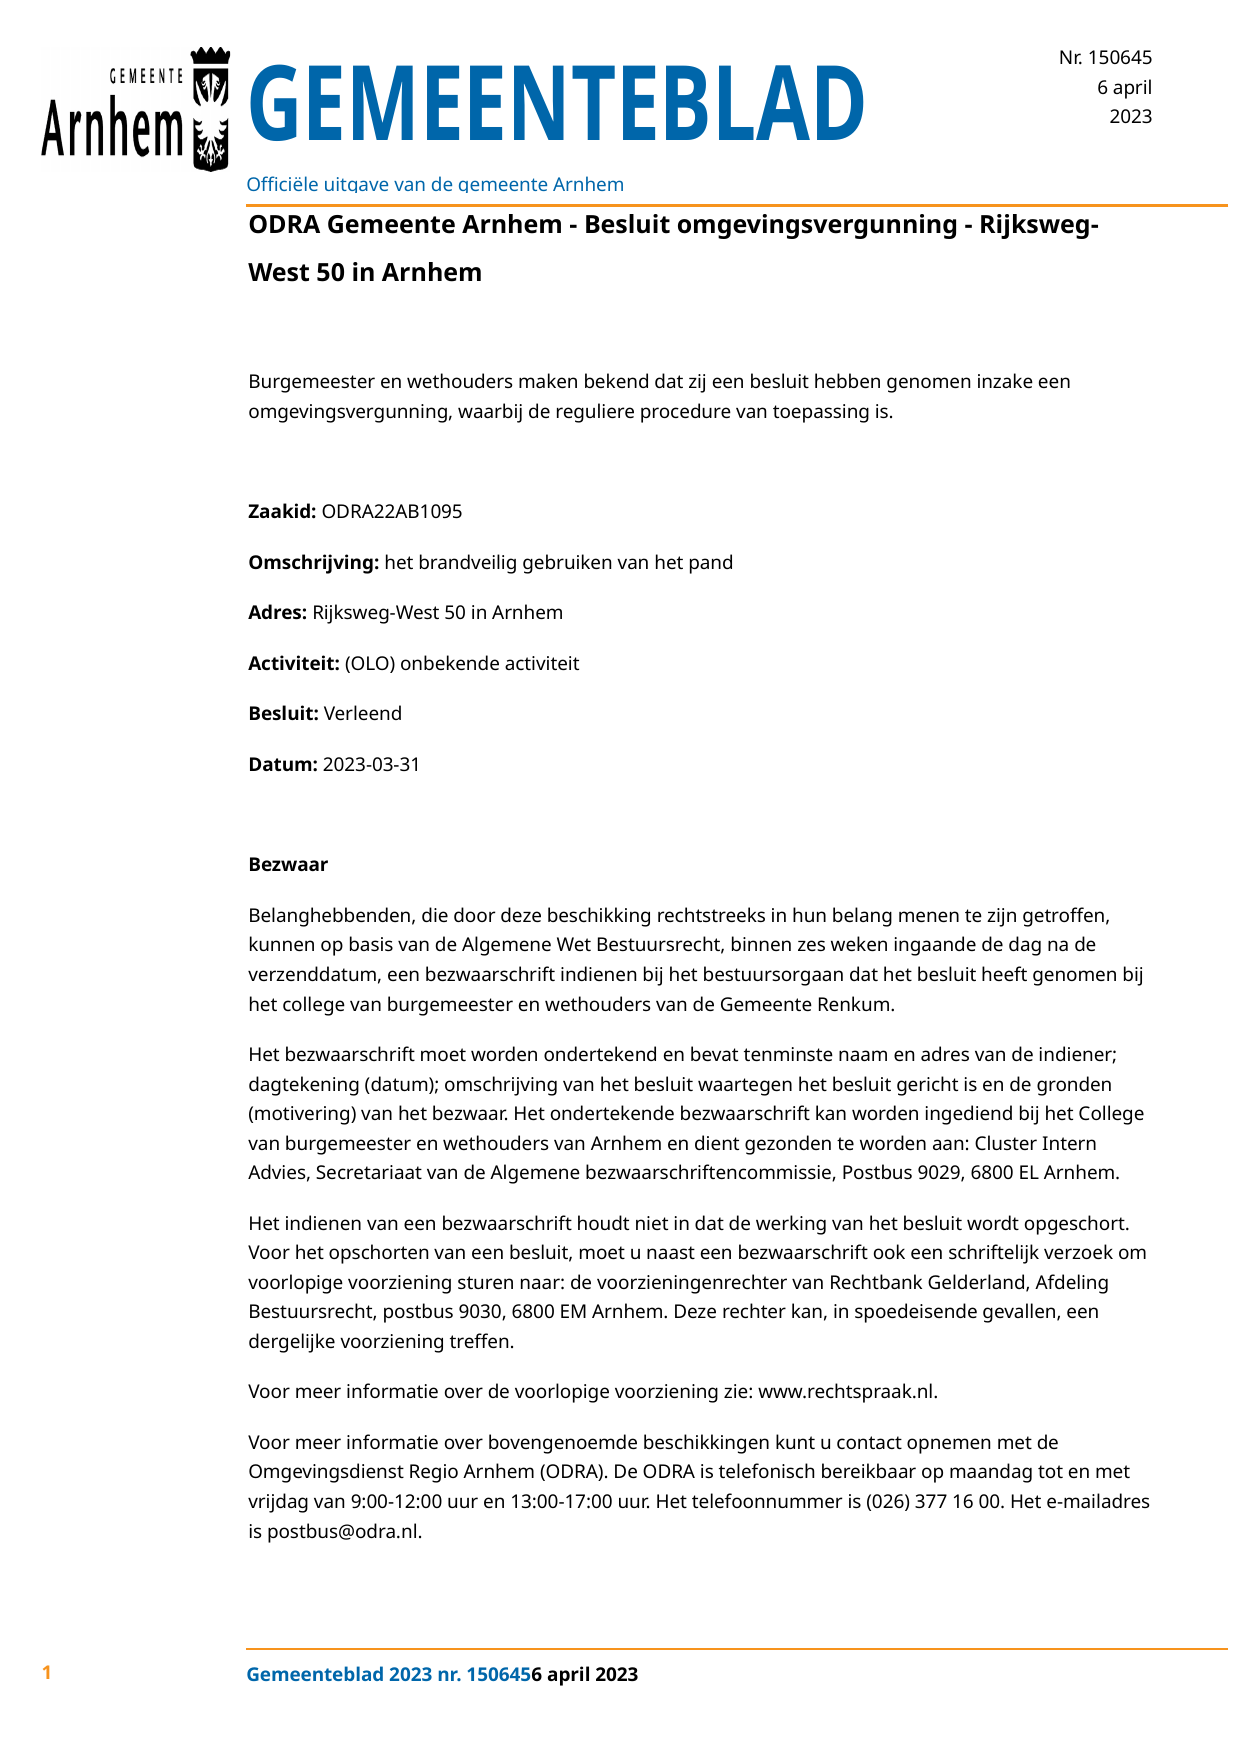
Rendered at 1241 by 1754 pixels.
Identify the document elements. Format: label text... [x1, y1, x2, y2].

text Besluit: Verleend [248, 700, 1152, 726]
text Belanghebbenden, die door deze beschikking rechtstreeks in hun belang menen te zijn getroffen, kunnen op basis van de Algemene Wet Bestuursrecht, binnen zes weken ingaande de dag na de verzenddatum, een bezwaarschrift indienen bij het bestuursorgaan dat het besluit heeft genomen bij het college van burgemeester en wethouders van de Gemeente Renkum. [248, 902, 1152, 1017]
text Datum: 2023-03-31 [248, 751, 1152, 777]
text Voor meer informatie over bovengenoemde beschikkingen kunt u contact opnemen met de Omgevingsdienst Regio Arnhem (ODRA). De ODRA is telefonisch bereikbaar op maandag tot en met vrijdag van 9:00-12:00 uur en 13:00-17:00 uur. Het telefoonnummer is (026) 377 16 00. Het e-mailadres is postbus@odra.nl. [248, 1429, 1152, 1544]
text Adres: Rijksweg-West 50 in Arnhem [248, 599, 1152, 625]
text Bezwaar [248, 852, 1152, 877]
text ODRA Gemeente Arnhem - Besluit omgevingsvergunning - Rijksweg-West 50 in Arnhem [248, 207, 1152, 288]
picture [41, 47, 231, 172]
text Voor meer informatie over de voorlopige voorziening zie: www.rechtspraak.nl. [248, 1379, 1152, 1404]
text Burgemeester en wethouders maken bekend dat zij een besluit hebben genomen inzake een omgevingsvergunning, waarbij de reguliere procedure van toepassing is. [248, 368, 1152, 424]
text Het bezwaarschrift moet worden ondertekend en bevat tenminste naam en adres van de indiener; dagtekening (datum); omschrijving van het besluit waartegen het besluit gericht is en de gronden (motivering) van het bezwaar. Het ondertekende bezwaarschrift kan worden ingediend bij het College van burgemeester en wethouders van Arnhem en dient gezonden te worden aan: Cluster Intern Advies, Secretariaat van de Algemene bezwaarschriftencommissie, Postbus 9029, 6800 EL Arnhem. [248, 1041, 1152, 1185]
text Zaakid: ODRA22AB1095 [248, 499, 1152, 524]
text Omschrijving: het brandveilig gebruiken van het pand [248, 549, 1152, 575]
text Het indienen van een bezwaarschrift houdt niet in dat de werking van het besluit wordt opgeschort. Voor het opschorten van een besluit, moet u naast een bezwaarschrift ook een schriftelijk verzoek om voorlopige voorziening sturen naar: de voorzieningenrechter van Rechtbank Gelderland, Afdeling Bestuursrecht, postbus 9030, 6800 EM Arnhem. Deze rechter kan, in spoedeisende gevallen, een dergelijke voorziening treffen. [248, 1210, 1152, 1354]
text Activiteit: (OLO) onbekende activiteit [248, 650, 1152, 676]
